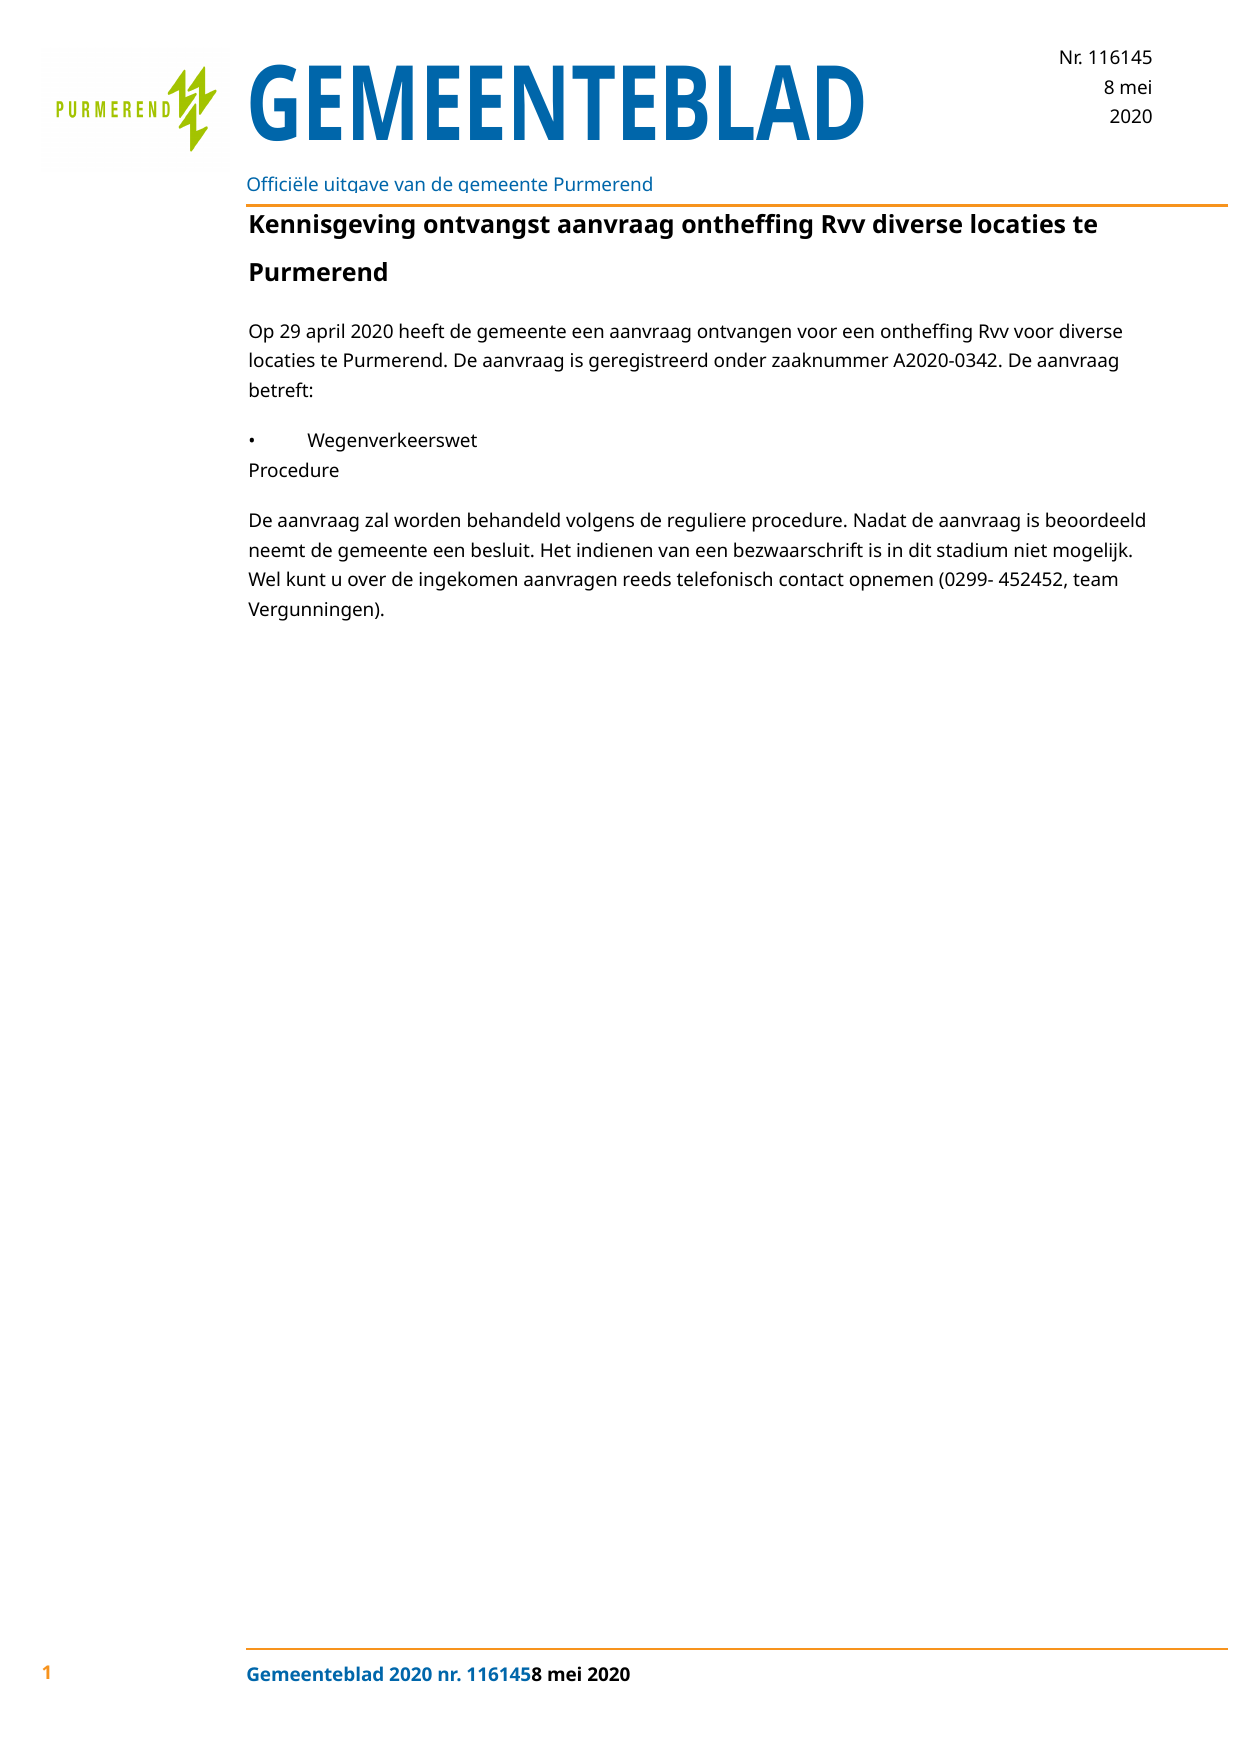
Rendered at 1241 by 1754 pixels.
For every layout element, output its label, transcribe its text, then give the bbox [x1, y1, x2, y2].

picture [41, 47, 231, 172]
text Op 29 april 2020 heeft de gemeente een aanvraag ontvangen voor een ontheffing Rvv voor diverse locaties te Purmerend. De aanvraag is geregistreerd onder zaaknummer A2020-0342. De aanvraag betreft: [248, 318, 1152, 403]
text Procedure [248, 457, 1152, 483]
text De aanvraag zal worden behandeld volgens de reguliere procedure. Nadat de aanvraag is beoordeeld neemt de gemeente een besluit. Het indienen van een bezwaarschrift is in dit stadium niet mogelijk. Wel kunt u over de ingekomen aanvragen reeds telefonisch contact opnemen (0299- 452452, team Vergunningen). [248, 507, 1152, 622]
text Kennisgeving ontvangst aanvraag ontheffing Rvv diverse locaties te Purmerend [248, 207, 1152, 288]
list Wegenverkeerswet [248, 427, 1152, 453]
